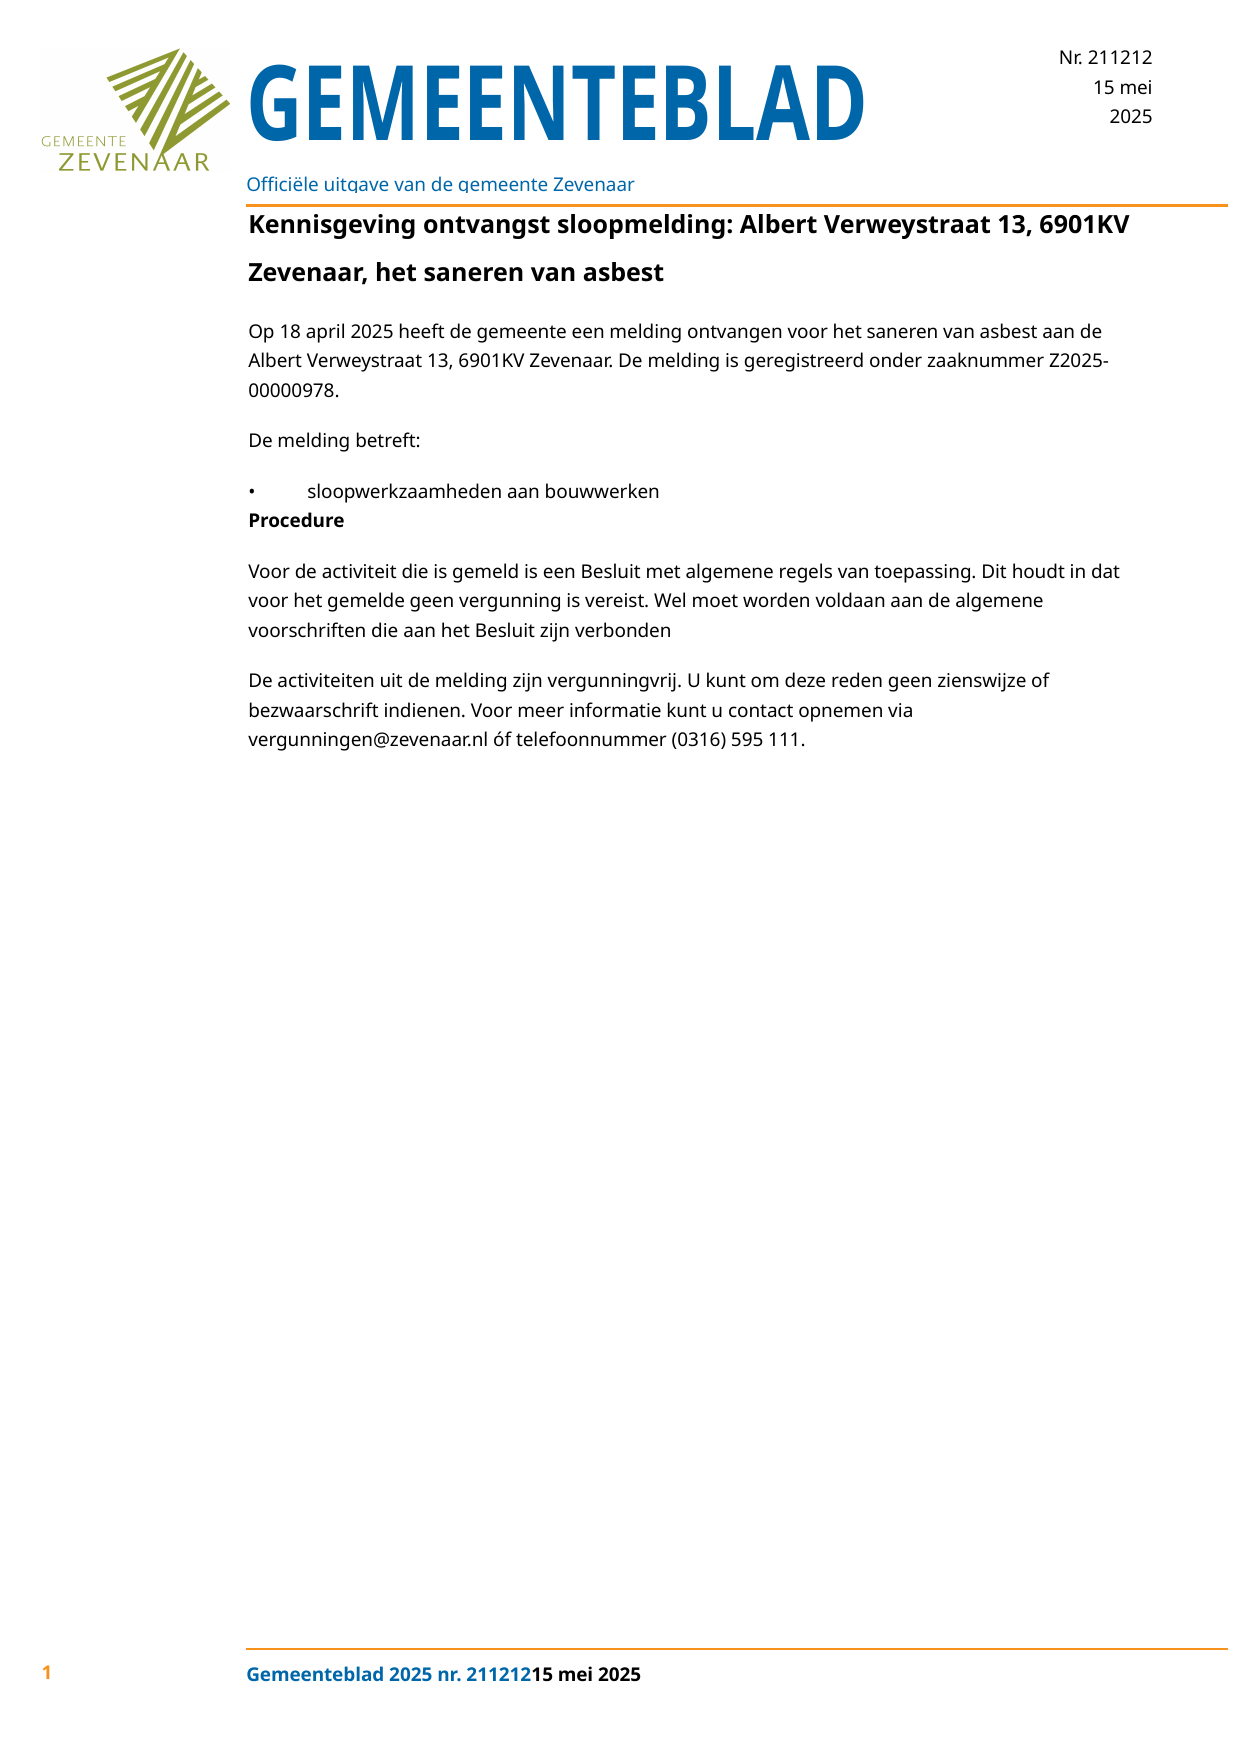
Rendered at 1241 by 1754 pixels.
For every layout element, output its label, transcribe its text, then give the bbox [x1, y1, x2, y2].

text De melding betreft: [248, 427, 1152, 453]
text Op 18 april 2025 heeft de gemeente een melding ontvangen voor het saneren van asbest aan de Albert Verweystraat 13, 6901KV Zevenaar. De melding is geregistreerd onder zaaknummer Z2025-00000978. [248, 318, 1152, 403]
list sloopwerkzaamheden aan bouwwerken [248, 478, 1152, 504]
text Kennisgeving ontvangst sloopmelding: Albert Verweystraat 13, 6901KV Zevenaar, het saneren van asbest [248, 207, 1152, 288]
text Procedure [248, 507, 1152, 533]
text De activiteiten uit de melding zijn vergunningvrij. U kunt om deze reden geen zienswijze of bezwaarschrift indienen. Voor meer informatie kunt u contact opnemen via vergunningen@zevenaar.nl óf telefoonnummer (0316) 595 111. [248, 667, 1152, 752]
text Voor de activiteit die is gemeld is een Besluit met algemene regels van toepassing. Dit houdt in dat voor het gemelde geen vergunning is vereist. Wel moet worden voldaan aan de algemene voorschriften die aan het Besluit zijn verbonden [248, 558, 1152, 643]
picture [41, 47, 231, 172]
